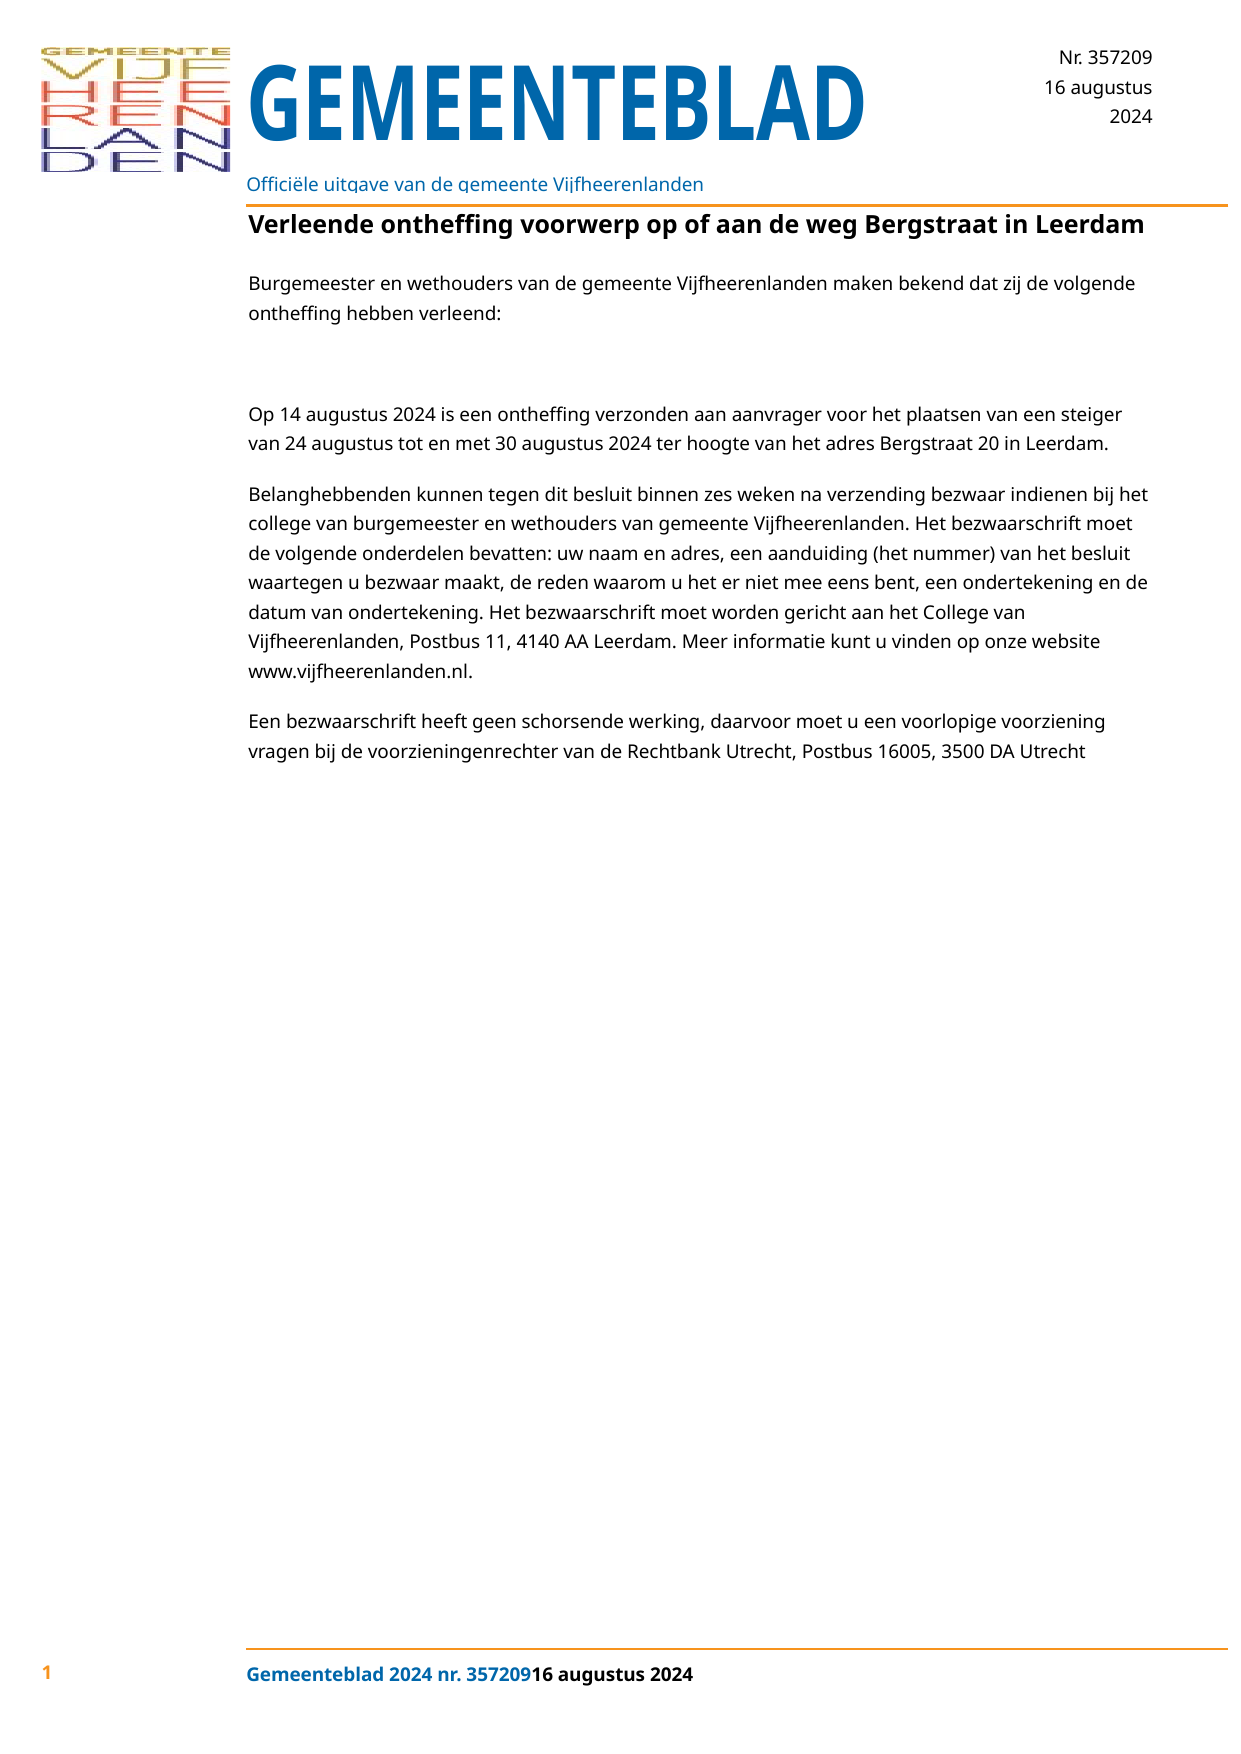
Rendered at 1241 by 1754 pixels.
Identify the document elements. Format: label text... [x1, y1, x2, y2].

text Belanghebbenden kunnen tegen dit besluit binnen zes weken na verzending bezwaar indienen bij het college van burgemeester en wethouders van gemeente Vijfheerenlanden. Het bezwaarschrift moet de volgende onderdelen bevatten: uw naam en adres, een aanduiding (het nummer) van het besluit waartegen u bezwaar maakt, de reden waarom u het er niet mee eens bent, een ondertekening en de datum van ondertekening. Het bezwaarschrift moet worden gericht aan het College van Vijfheerenlanden, Postbus 11, 4140 AA Leerdam. Meer informatie kunt u vinden op onze website www.vijfheerenlanden.nl. [248, 481, 1152, 684]
picture [41, 47, 231, 172]
text Een bezwaarschrift heeft geen schorsende werking, daarvoor moet u een voorlopige voorziening vragen bij de voorzieningenrechter van de Rechtbank Utrecht, Postbus 16005, 3500 DA Utrecht [248, 709, 1152, 764]
text Verleende ontheffing voorwerp op of aan de weg Bergstraat in Leerdam [248, 207, 1152, 241]
text Op 14 augustus 2024 is een ontheffing verzonden aan aanvrager voor het plaatsen van een steiger van 24 augustus tot en met 30 augustus 2024 ter hoogte van het adres Bergstraat 20 in Leerdam. [248, 401, 1152, 456]
text Burgemeester en wethouders van de gemeente Vijfheerenlanden maken bekend dat zij de volgende ontheffing hebben verleend: [248, 270, 1152, 326]
